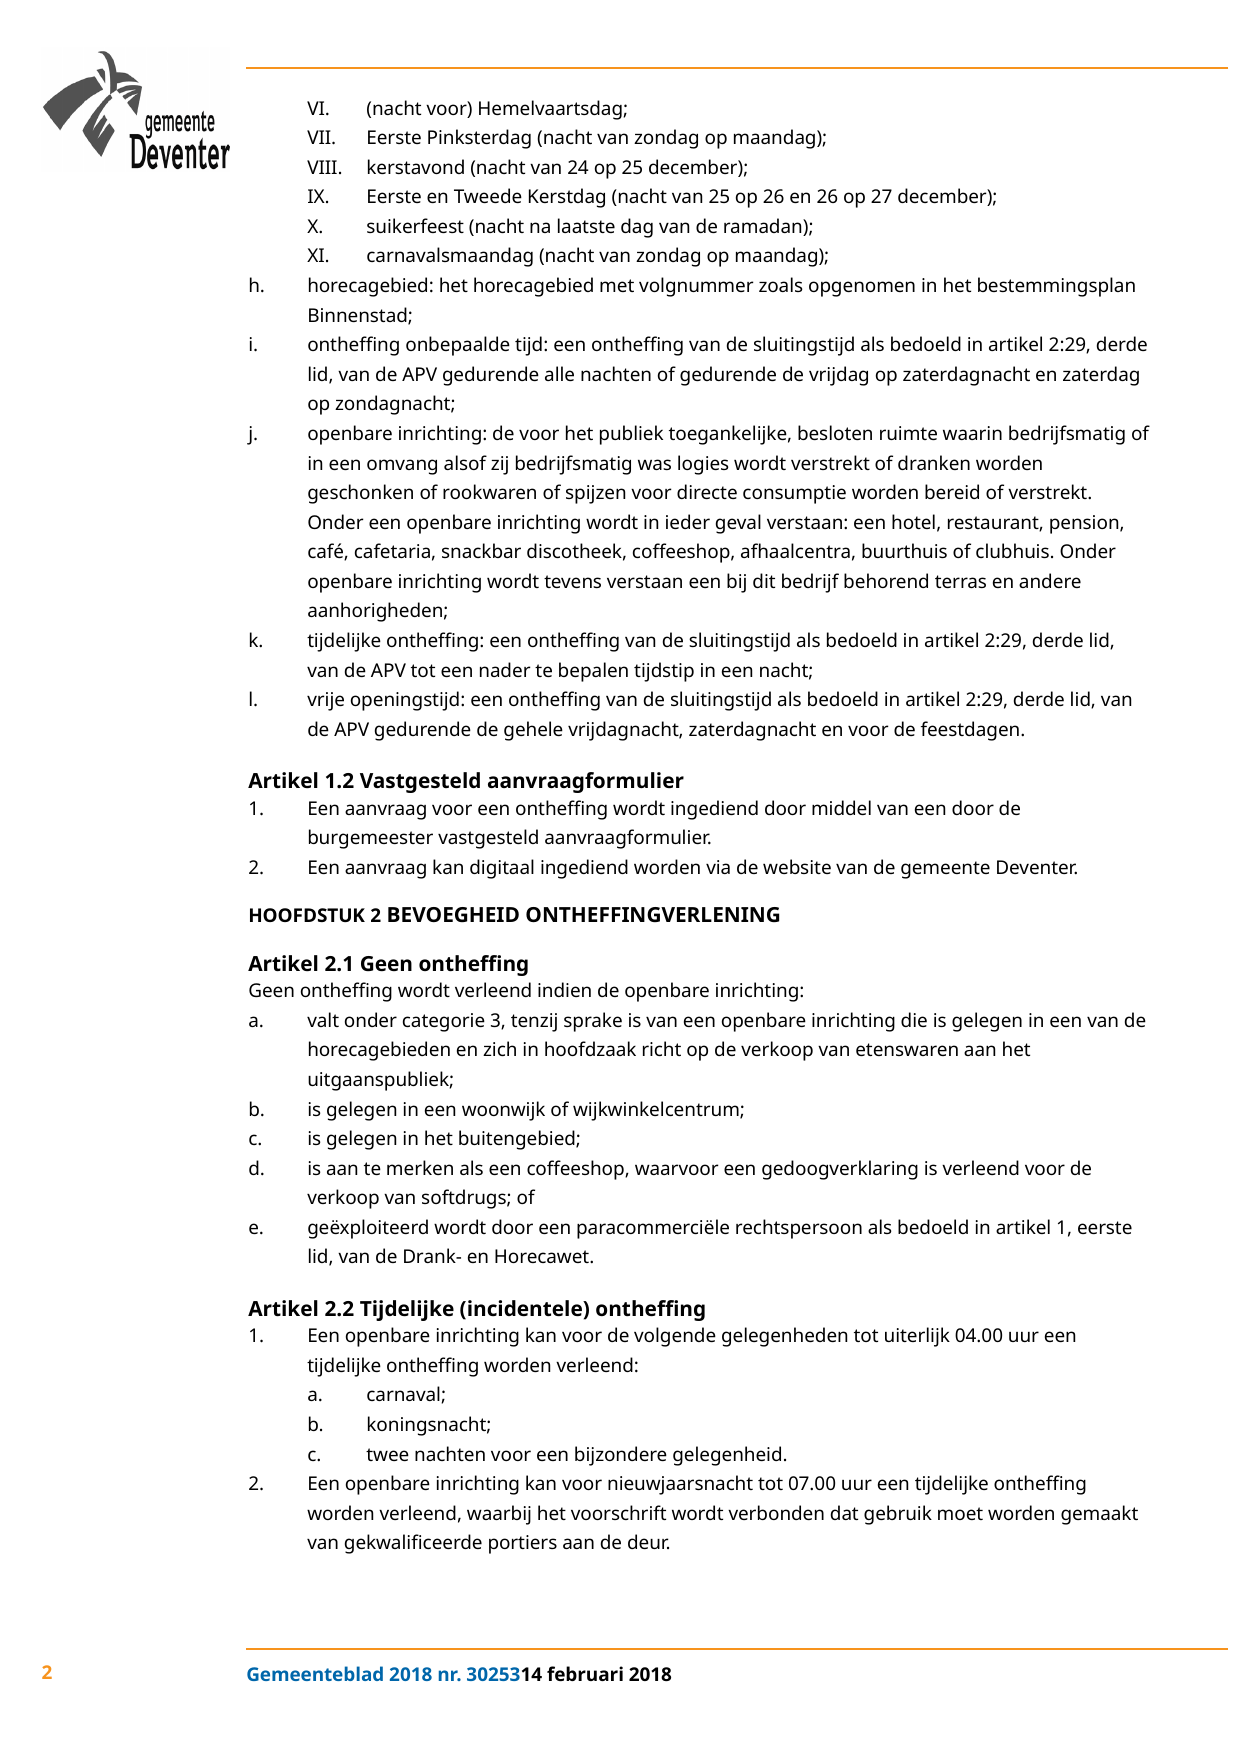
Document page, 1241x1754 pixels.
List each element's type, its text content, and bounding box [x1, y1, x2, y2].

list (nacht voor) Hemelvaartsdag; [307, 95, 1152, 121]
list carnaval; [307, 1382, 1152, 1407]
list geëxploiteerd wordt door een paracommerciële rechtspersoon als bedoeld in artikel 1, eerste lid, van de Drank- en Horecawet. [248, 1214, 1152, 1269]
list valt onder categorie 3, tenzij sprake is van een openbare inrichting die is gelegen in een van de horecagebieden en zich in hoofdzaak richt op de verkoop van etenswaren aan het uitgaanspubliek; [248, 1007, 1152, 1092]
list twee nachten voor een bijzondere gelegenheid. [307, 1441, 1152, 1467]
list Eerste en Tweede Kerstdag (nacht van 25 op 26 en 26 op 27 december); [307, 183, 1152, 209]
list tijdelijke ontheffing: een ontheffing van de sluitingstijd als bedoeld in artikel 2:29, derde lid, van de APV tot een nader te bepalen tijdstip in een nacht; [248, 627, 1152, 683]
text Artikel 2.1 Geen ontheffing [248, 949, 1152, 977]
text Artikel 2.2 Tijdelijke (incidentele) ontheffing [248, 1294, 1152, 1322]
list carnavalsmaandag (nacht van zondag op maandag); [307, 243, 1152, 268]
list Een aanvraag kan digitaal ingediend worden via de website van de gemeente Deventer. [248, 854, 1152, 880]
list Eerste Pinksterdag (nacht van zondag op maandag); [307, 124, 1152, 150]
list openbare inrichting: de voor het publiek toegankelijke, besloten ruimte waarin bedrijfsmatig of in een omvang alsof zij bedrijfsmatig was logies wordt verstrekt of dranken worden geschonken of rookwaren of spijzen voor directe consumptie worden bereid of verstrekt. Onder een openbare inrichting wordt in ieder geval verstaan: een hotel, restaurant, pension, café, cafetaria, snackbar discotheek, coffeeshop, afhaalcentra, buurthuis of clubhuis. Onder openbare inrichting wordt tevens verstaan een bij dit bedrijf behorend terras en andere aanhorigheden; [248, 420, 1152, 623]
list horecagebied: het horecagebied met volgnummer zoals opgenomen in het bestemmingsplan Binnenstad; [248, 272, 1152, 328]
list is gelegen in een woonwijk of wijkwinkelcentrum; [248, 1096, 1152, 1121]
text Artikel 1.2 Vastgesteld aanvraagformulier [248, 766, 1152, 795]
list is aan te merken als een coffeeshop, waarvoor een gedoogverklaring is verleend voor de verkoop van softdrugs; of [248, 1155, 1152, 1210]
text Geen ontheffing wordt verleend indien de openbare inrichting: [248, 977, 1152, 1003]
list ontheffing onbepaalde tijd: een ontheffing van de sluitingstijd als bedoeld in artikel 2:29, derde lid, van de APV gedurende alle nachten of gedurende de vrijdag op zaterdagnacht en zaterdag op zondagnacht; [248, 331, 1152, 416]
list Een openbare inrichting kan voor de volgende gelegenheden tot uiterlijk 04.00 uur een tijdelijke ontheffing worden verleend: [248, 1322, 1152, 1378]
list is gelegen in het buitengebied; [248, 1125, 1152, 1151]
list kerstavond (nacht van 24 op 25 december); [307, 154, 1152, 180]
list Een aanvraag voor een ontheffing wordt ingediend door middel van een door de burgemeester vastgesteld aanvraagformulier. [248, 795, 1152, 850]
list koningsnacht; [307, 1411, 1152, 1437]
list suikerfeest (nacht na laatste dag van de ramadan); [307, 213, 1152, 239]
list Een openbare inrichting kan voor nieuwjaarsnacht tot 07.00 uur een tijdelijke ontheffing worden verleend, waarbij het voorschrift wordt verbonden dat gebruik moet worden gemaakt van gekwalificeerde portiers aan de deur. [248, 1470, 1152, 1555]
picture [41, 47, 231, 172]
list vrije openingstijd: een ontheffing van de sluitingstijd als bedoeld in artikel 2:29, derde lid, van de APV gedurende de gehele vrijdagnacht, zaterdagnacht en voor de feestdagen. [248, 686, 1152, 742]
text HOOFDSTUK 2 BEVOEGHEID ONTHEFFINGVERLENING [248, 900, 1152, 928]
